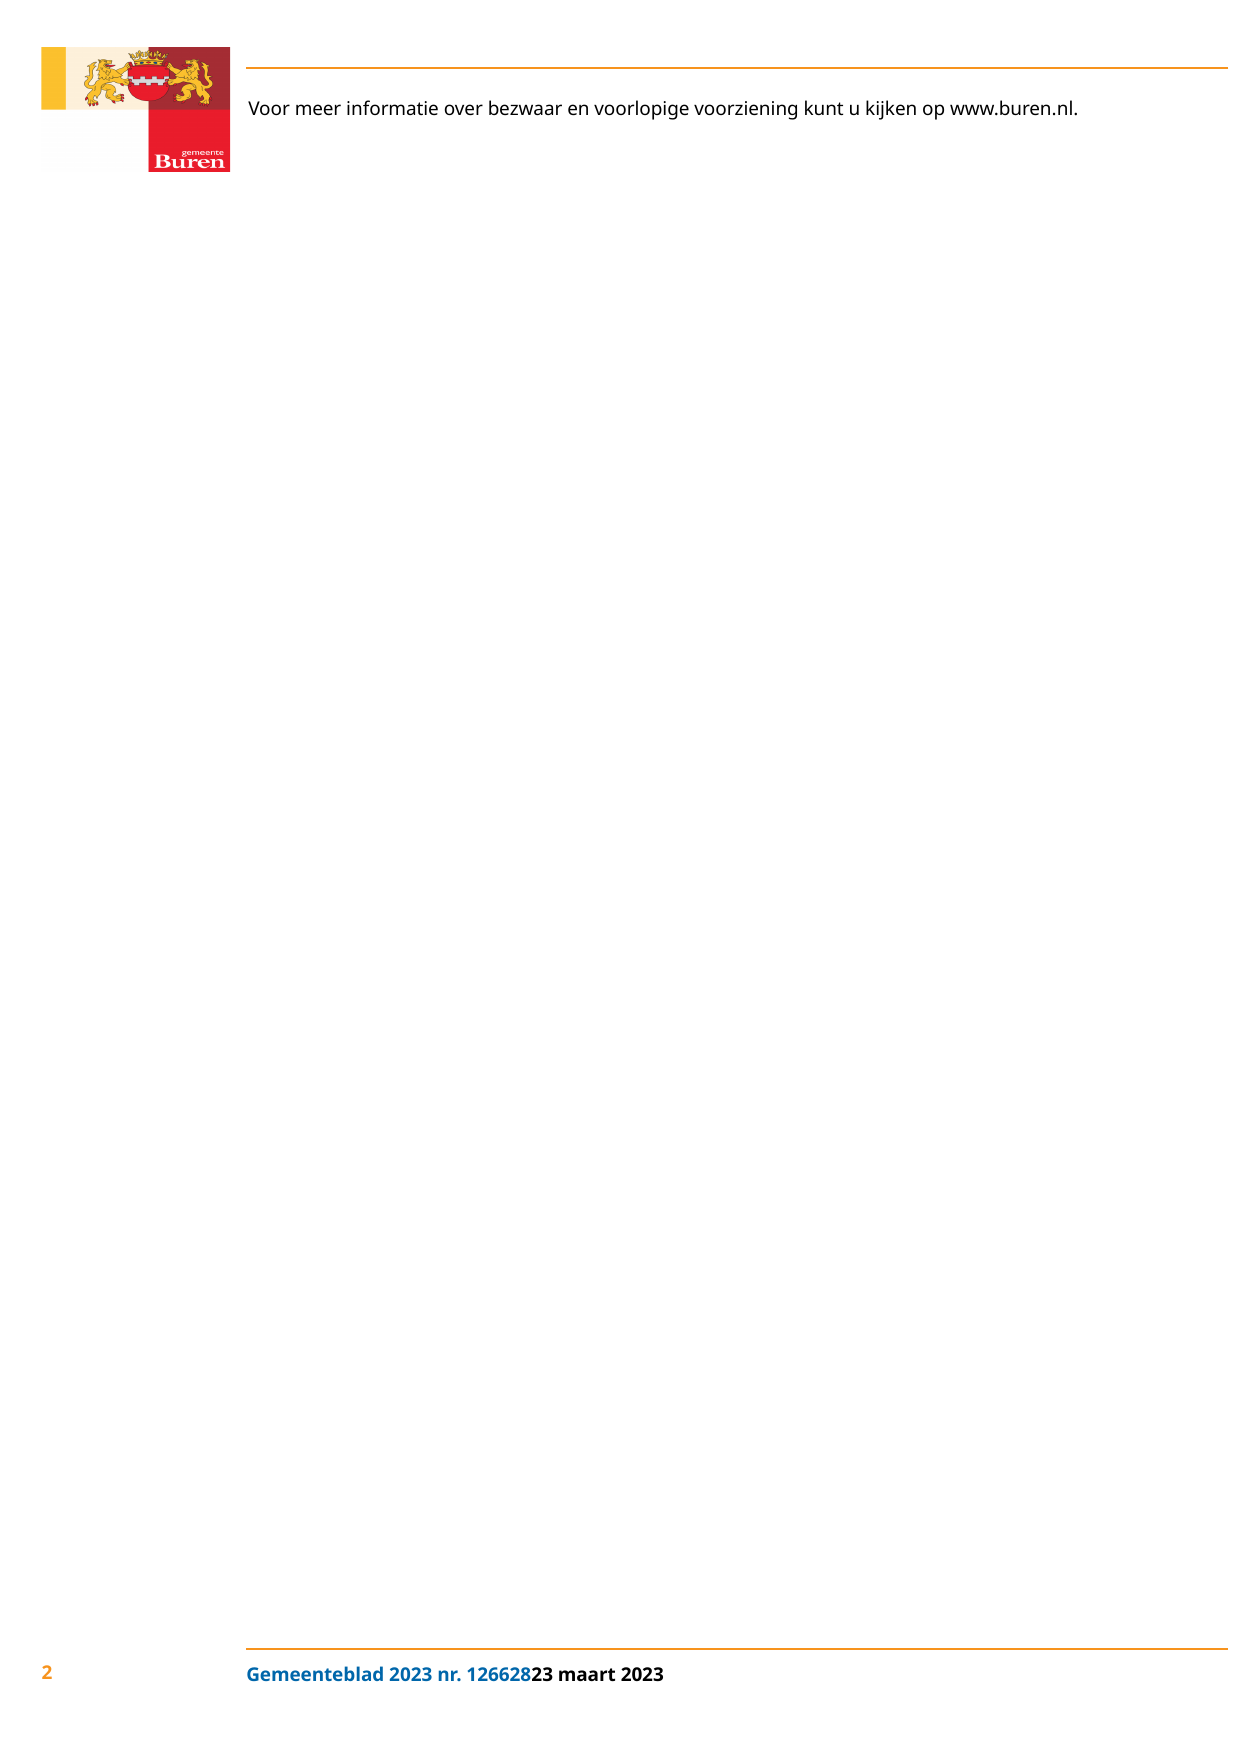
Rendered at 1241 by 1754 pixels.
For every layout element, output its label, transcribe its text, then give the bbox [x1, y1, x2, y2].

text Voor meer informatie over bezwaar en voorlopige voorziening kunt u kijken op www.buren.nl. [248, 95, 1152, 121]
picture [41, 47, 231, 172]
